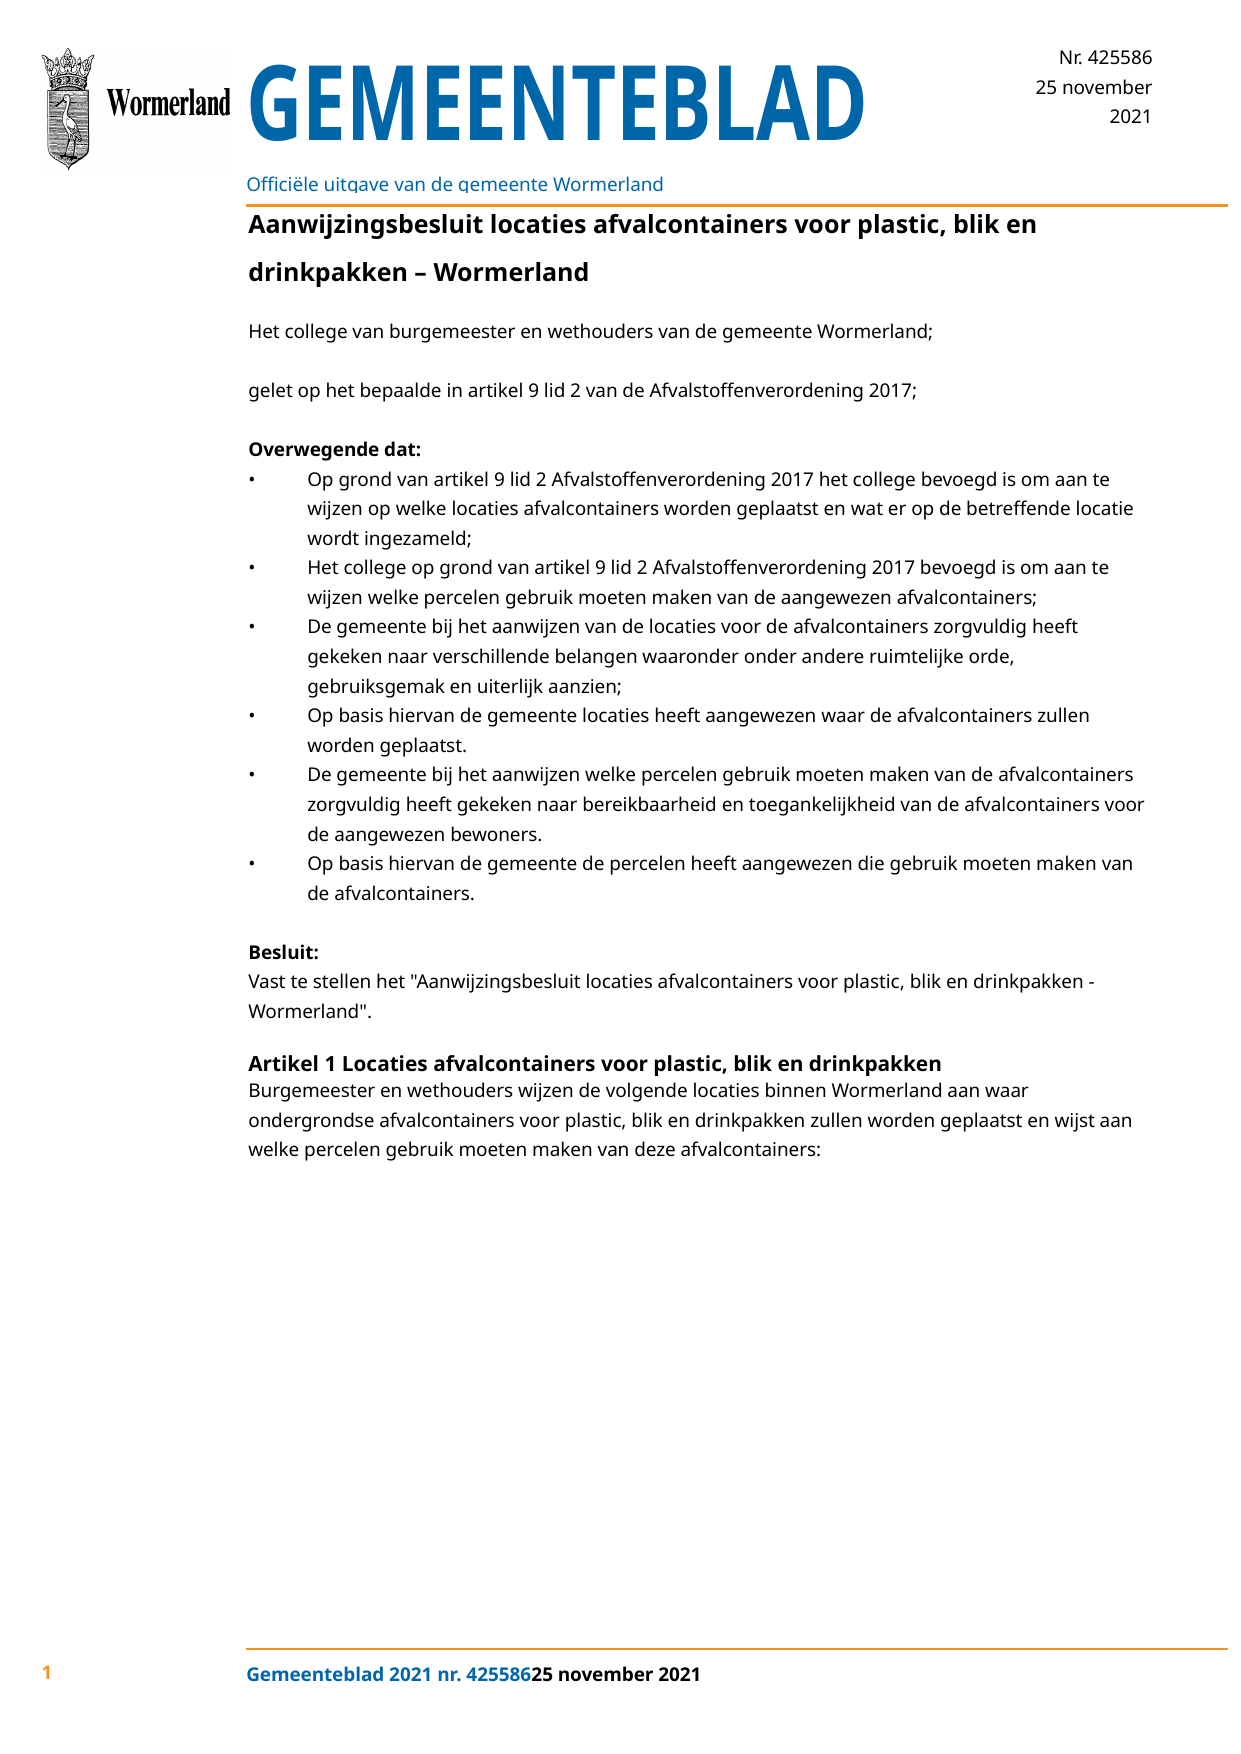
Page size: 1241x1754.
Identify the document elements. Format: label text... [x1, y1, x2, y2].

text Aanwijzingsbesluit locaties afvalcontainers voor plastic, blik en drinkpakken – Wormerland [248, 207, 1152, 288]
text Besluit: [248, 939, 1152, 965]
text Overwegende dat: [248, 436, 1152, 462]
list De gemeente bij het aanwijzen van de locaties voor de afvalcontainers zorgvuldig heeft gekeken naar verschillende belangen waaronder onder andere ruimtelijke orde, gebruiksgemak en uiterlijk aanzien; [248, 614, 1152, 699]
text Artikel 1 Locaties afvalcontainers voor plastic, blik en drinkpakken [248, 1049, 1152, 1077]
list Op basis hiervan de gemeente locaties heeft aangewezen waar de afvalcontainers zullen worden geplaatst. [248, 702, 1152, 758]
list De gemeente bij het aanwijzen welke percelen gebruik moeten maken van de afvalcontainers zorgvuldig heeft gekeken naar bereikbaarheid en toegankelijkheid van de afvalcontainers voor de aangewezen bewoners. [248, 762, 1152, 847]
text Het college van burgemeester en wethouders van de gemeente Wormerland; [248, 318, 1152, 344]
text gelet op het bepaalde in artikel 9 lid 2 van de Afvalstoffenverordening 2017; [248, 377, 1152, 403]
picture [41, 47, 231, 172]
text Burgemeester en wethouders wijzen de volgende locaties binnen Wormerland aan waar ondergrondse afvalcontainers voor plastic, blik en drinkpakken zullen worden geplaatst en wijst aan welke percelen gebruik moeten maken van deze afvalcontainers: [248, 1077, 1152, 1162]
list Op basis hiervan de gemeente de percelen heeft aangewezen die gebruik moeten maken van de afvalcontainers. [248, 850, 1152, 906]
list Het college op grond van artikel 9 lid 2 Afvalstoffenverordening 2017 bevoegd is om aan te wijzen welke percelen gebruik moeten maken van de aangewezen afvalcontainers; [248, 554, 1152, 610]
text Vast te stellen het "Aanwijzingsbesluit locaties afvalcontainers voor plastic, blik en drinkpakken - Wormerland". [248, 969, 1152, 1024]
list Op grond van artikel 9 lid 2 Afvalstoffenverordening 2017 het college bevoegd is om aan te wijzen op welke locaties afvalcontainers worden geplaatst en wat er op de betreffende locatie wordt ingezameld; [248, 466, 1152, 551]
